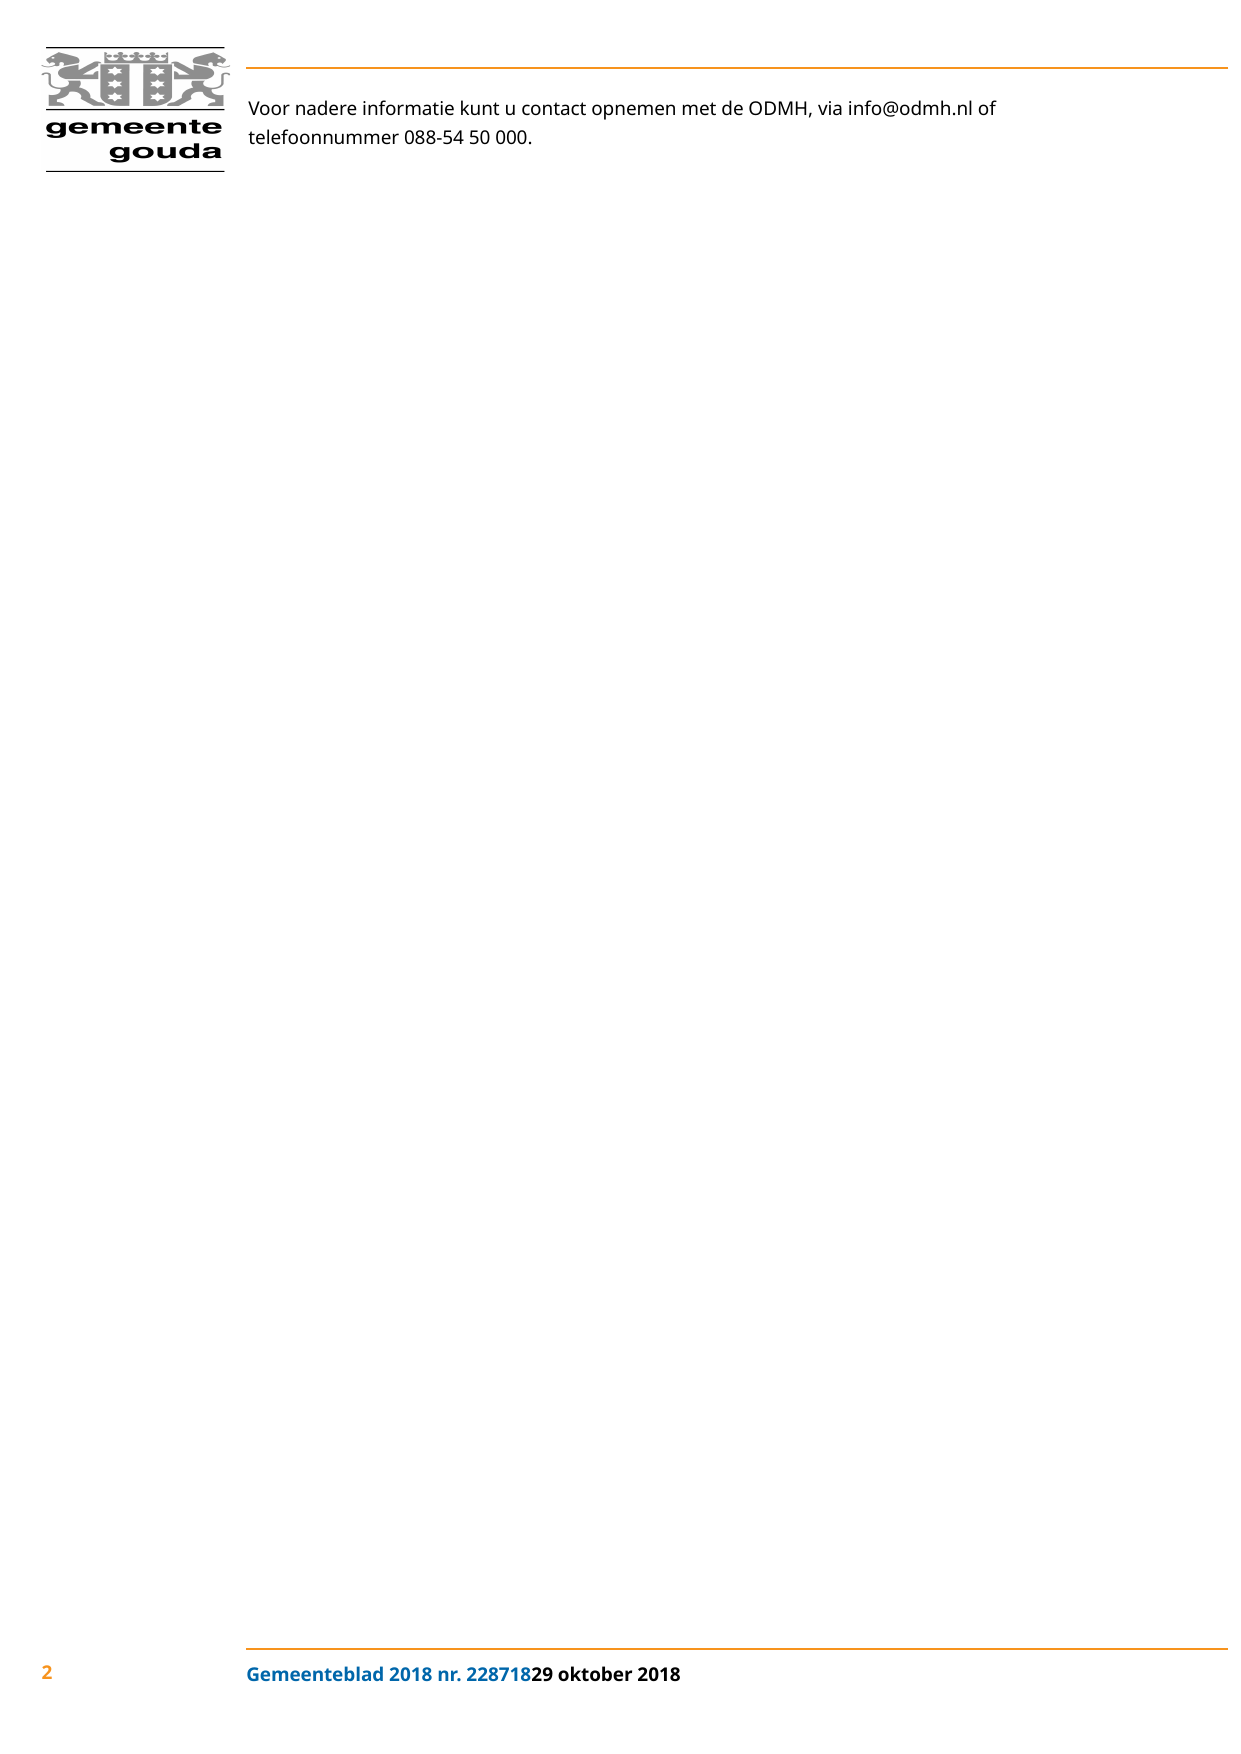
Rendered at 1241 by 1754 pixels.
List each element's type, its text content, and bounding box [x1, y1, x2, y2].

text Voor nadere informatie kunt u contact opnemen met de ODMH, via info@odmh.nl of telefoonnummer 088-54 50 000. [248, 95, 1152, 150]
picture [41, 47, 231, 172]
